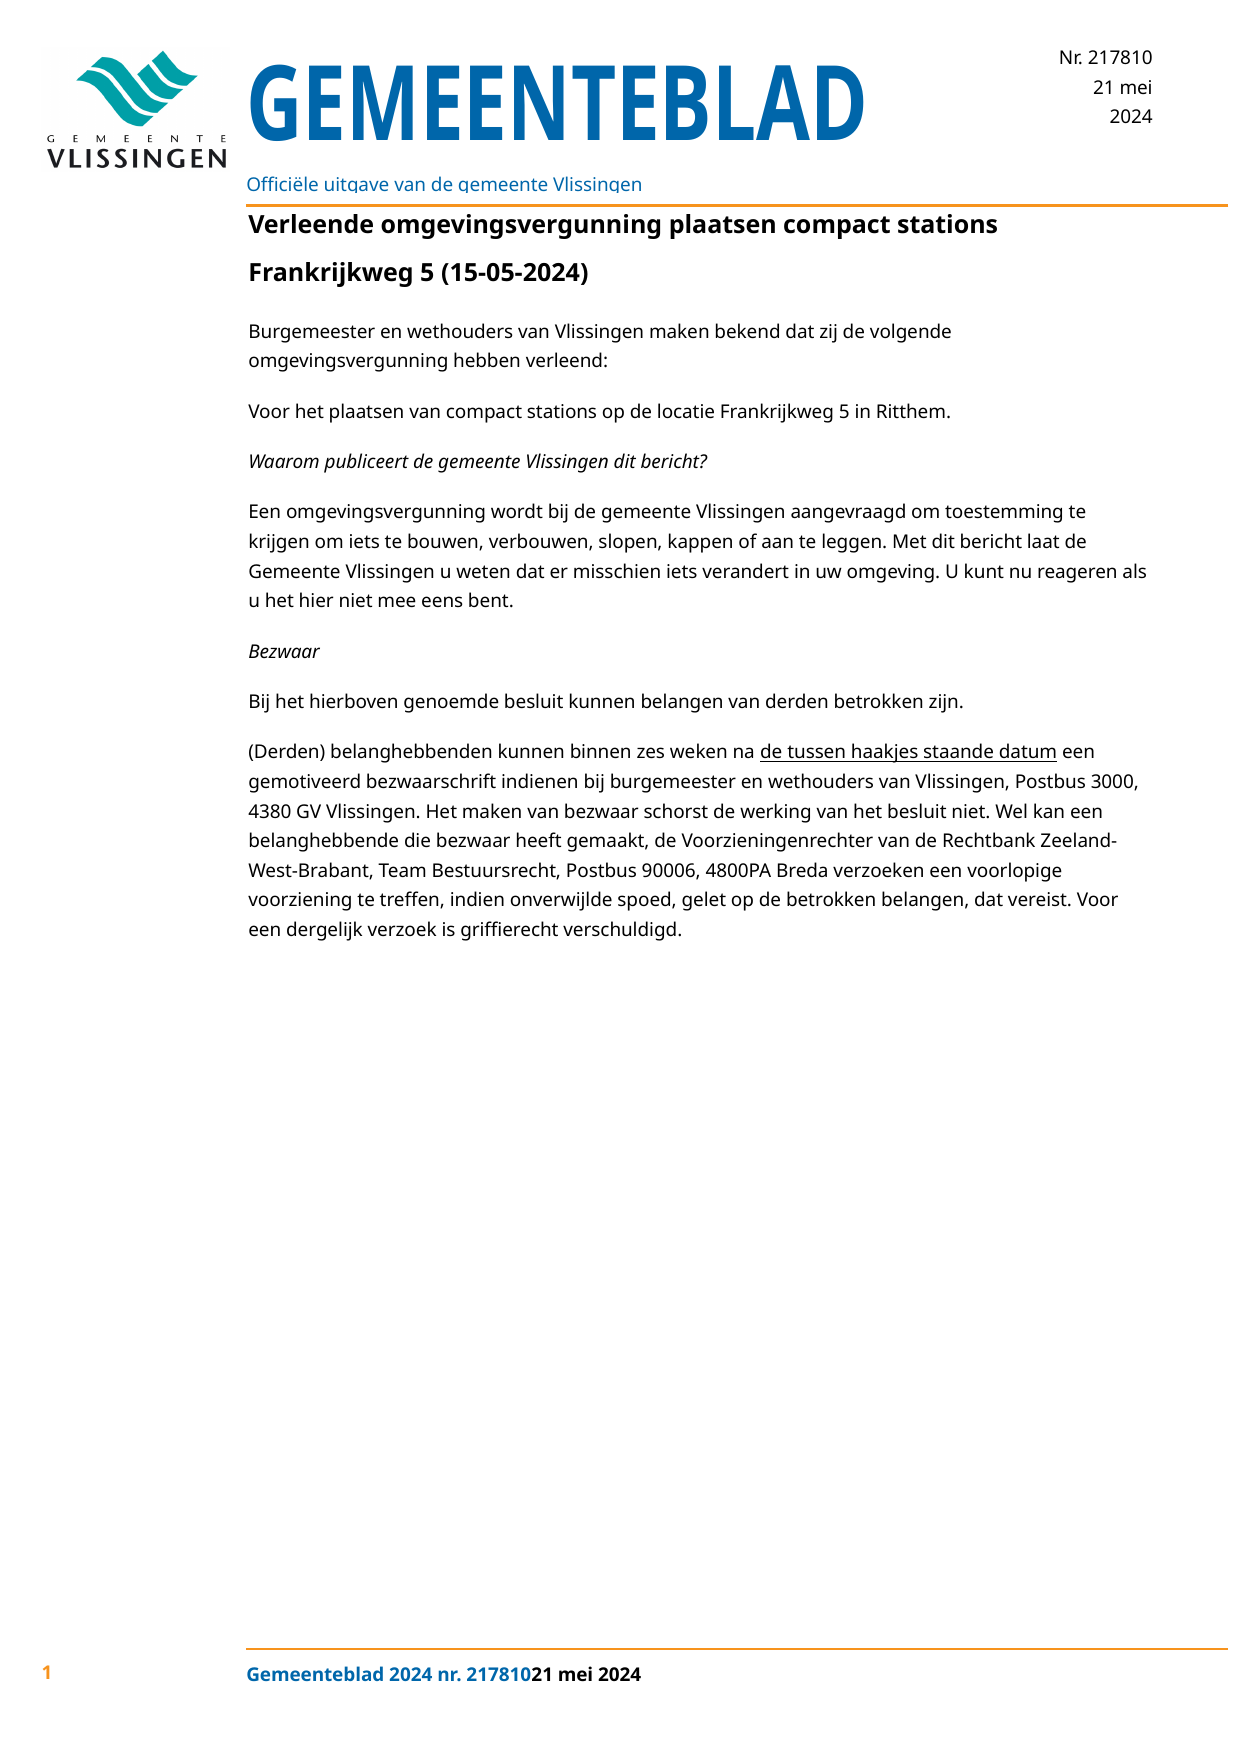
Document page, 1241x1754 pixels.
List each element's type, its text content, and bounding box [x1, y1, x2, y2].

text Bezwaar [248, 638, 1152, 664]
text Verleende omgevingsvergunning plaatsen compact stations Frankrijkweg 5 (15-05-2024) [248, 207, 1152, 288]
text Bij het hierboven genoemde besluit kunnen belangen van derden betrokken zijn. [248, 688, 1152, 714]
text Waarom publiceert de gemeente Vlissingen dit bericht? [248, 448, 1152, 474]
text Burgemeester en wethouders van Vlissingen maken bekend dat zij de volgende omgevingsvergunning hebben verleend: [248, 318, 1152, 373]
text Voor het plaatsen van compact stations op de locatie Frankrijkweg 5 in Ritthem. [248, 398, 1152, 424]
text Een omgevingsvergunning wordt bij de gemeente Vlissingen aangevraagd om toestemming te krijgen om iets te bouwen, verbouwen, slopen, kappen of aan te leggen. Met dit bericht laat de Gemeente Vlissingen u weten dat er misschien iets verandert in uw omgeving. U kunt nu reageren als u het hier niet mee eens bent. [248, 499, 1152, 613]
text (Derden) belanghebbenden kunnen binnen zes weken na de tussen haakjes staande datum een gemotiveerd bezwaarschrift indienen bij burgemeester en wethouders van Vlissingen, Postbus 3000, 4380 GV Vlissingen. Het maken van bezwaar schorst de werking van het besluit niet. Wel kan een belanghebbende die bezwaar heeft gemaakt, de Voorzieningenrechter van de Rechtbank Zeeland-West-Brabant, Team Bestuursrecht, Postbus 90006, 4800PA Breda verzoeken een voorlopige voorziening te treffen, indien onverwijlde spoed, gelet op de betrokken belangen, dat vereist. Voor een dergelijk verzoek is griffierecht verschuldigd. [248, 739, 1152, 942]
picture [41, 47, 231, 172]
